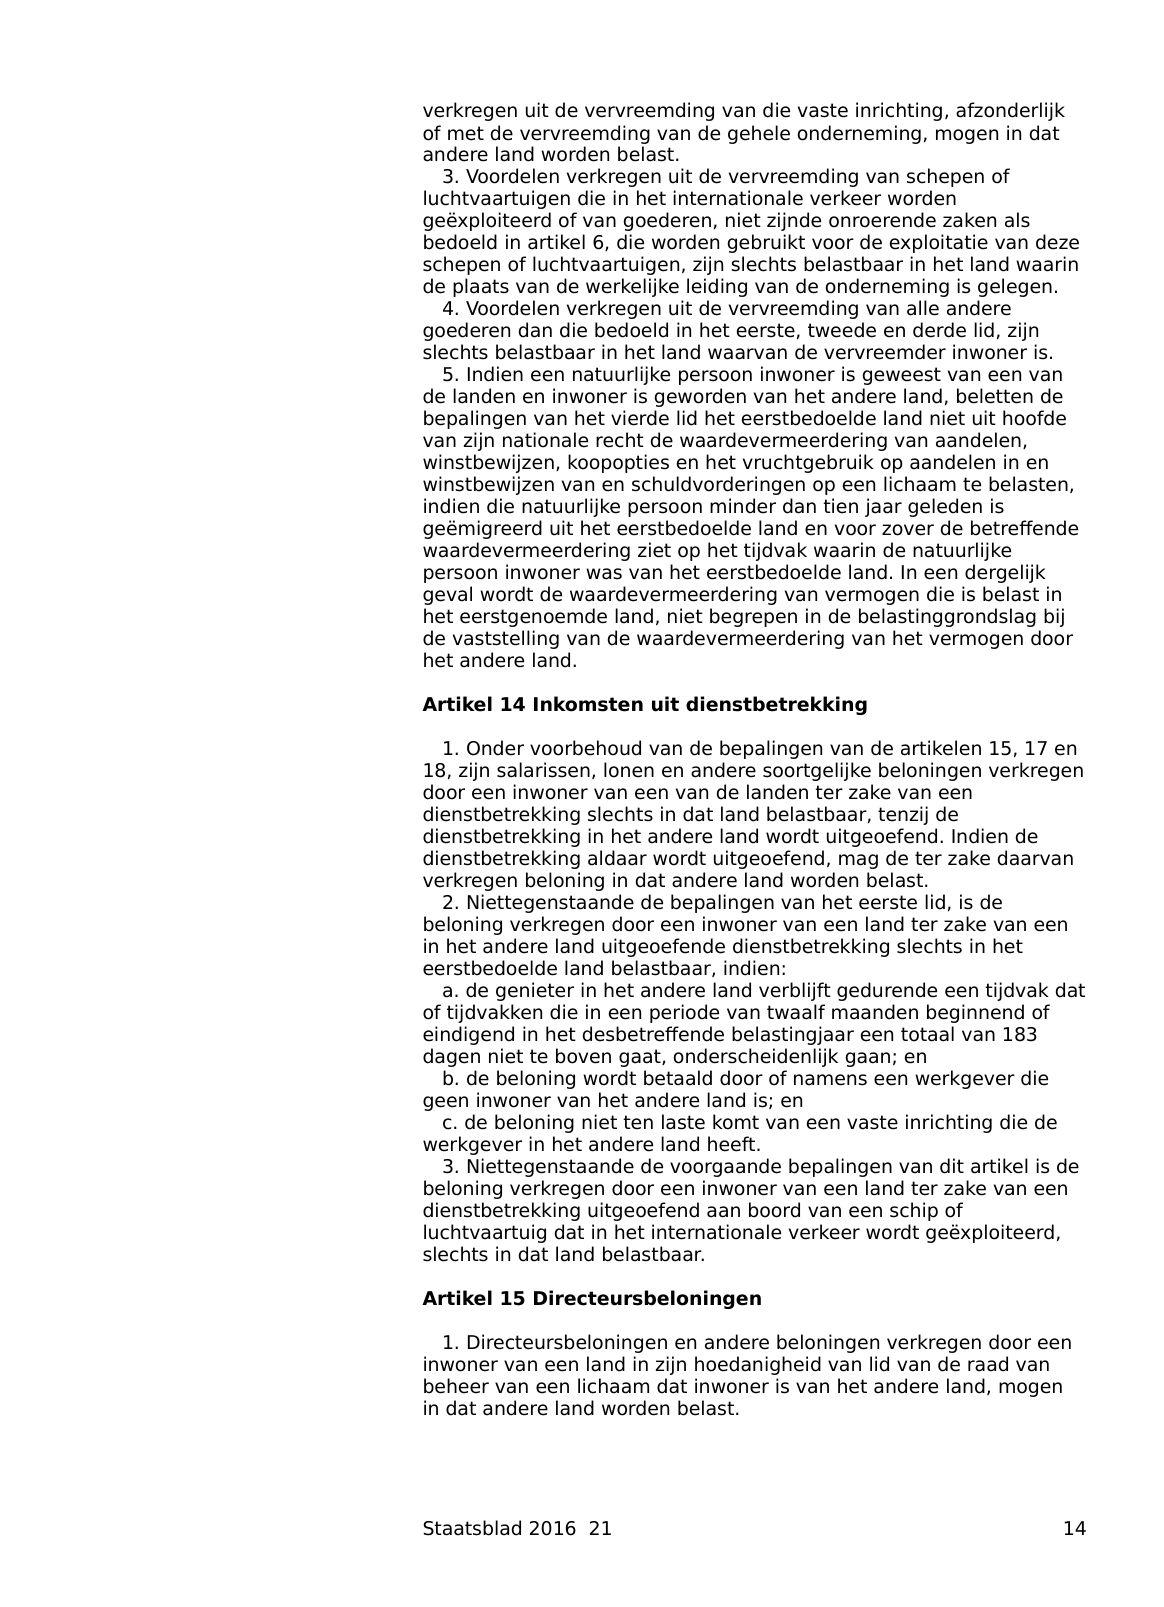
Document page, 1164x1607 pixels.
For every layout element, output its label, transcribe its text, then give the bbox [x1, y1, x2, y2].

text 3. Niettegenstaande de voorgaande bepalingen van dit artikel is de beloning verkregen door een inwoner van een land ter zake van een dienstbetrekking uitgeoefend aan boord van een schip of luchtvaartuig dat in het internationale verkeer wordt geëxploiteerd, slechts in dat land belastbaar. [422, 1156, 1087, 1266]
text 5. Indien een natuurlijke persoon inwoner is geweest van een van de landen en inwoner is geworden van het andere land, beletten de bepalingen van het vierde lid het eerstbedoelde land niet uit hoofde van zijn nationale recht de waardevermeerdering van aandelen, winstbewijzen, koopopties en het vruchtgebruik op aandelen in en winstbewijzen van en schuldvorderingen op een lichaam te belasten, indien die natuurlijke persoon minder dan tien jaar geleden is geëmigreerd uit het eerstbedoelde land en voor zover de betreffende waardevermeerdering ziet op het tijdvak waarin de natuurlijke persoon inwoner was van het eerstbedoelde land. In een dergelijk geval wordt de waardevermeerdering van vermogen die is belast in het eerstgenoemde land, niet begrepen in de belastinggrondslag bij de vaststelling van de waardevermeerdering van het vermogen door het andere land. [422, 364, 1087, 672]
subtitle Artikel 15 Directeursbeloningen [422, 1288, 1087, 1310]
text b. de beloning wordt betaald door of namens een werkgever die geen inwoner van het andere land is; en [422, 1068, 1087, 1112]
text 1. Directeursbeloningen en andere beloningen verkregen door een inwoner van een land in zijn hoedanigheid van lid van de raad van beheer van een lichaam dat inwoner is van het andere land, mogen in dat andere land worden belast. [422, 1332, 1087, 1420]
subtitle Artikel 14 Inkomsten uit dienstbetrekking [422, 694, 1087, 716]
text 2. Niettegenstaande de bepalingen van het eerste lid, is de beloning verkregen door een inwoner van een land ter zake van een in het andere land uitgeoefende dienstbetrekking slechts in het eerstbedoelde land belastbaar, indien: [422, 892, 1087, 980]
text verkregen uit de vervreemding van die vaste inrichting, afzonderlijk of met de vervreemding van de gehele onderneming, mogen in dat andere land worden belast. [422, 100, 1087, 166]
text 4. Voordelen verkregen uit de vervreemding van alle andere goederen dan die bedoeld in het eerste, tweede en derde lid, zijn slechts belastbaar in het land waarvan de vervreemder inwoner is. [422, 298, 1087, 364]
text 1. Onder voorbehoud van de bepalingen van de artikelen 15, 17 en 18, zijn salarissen, lonen en andere soortgelijke beloningen verkregen door een inwoner van een van de landen ter zake van een dienstbetrekking slechts in dat land belastbaar, tenzij de dienstbetrekking in het andere land wordt uitgeoefend. Indien de dienstbetrekking aldaar wordt uitgeoefend, mag de ter zake daarvan verkregen beloning in dat andere land worden belast. [422, 738, 1087, 892]
text a. de genieter in het andere land verblijft gedurende een tijdvak dat of tijdvakken die in een periode van twaalf maanden beginnend of eindigend in het desbetreffende belastingjaar een totaal van 183 dagen niet te boven gaat, onderscheidenlijk gaan; en [422, 980, 1087, 1068]
text 3. Voordelen verkregen uit de vervreemding van schepen of luchtvaartuigen die in het internationale verkeer worden geëxploiteerd of van goederen, niet zijnde onroerende zaken als bedoeld in artikel 6, die worden gebruikt voor de exploitatie van deze schepen of luchtvaartuigen, zijn slechts belastbaar in het land waarin de plaats van de werkelijke leiding van de onderneming is gelegen. [422, 166, 1087, 298]
text c. de beloning niet ten laste komt van een vaste inrichting die de werkgever in het andere land heeft. [422, 1112, 1087, 1156]
